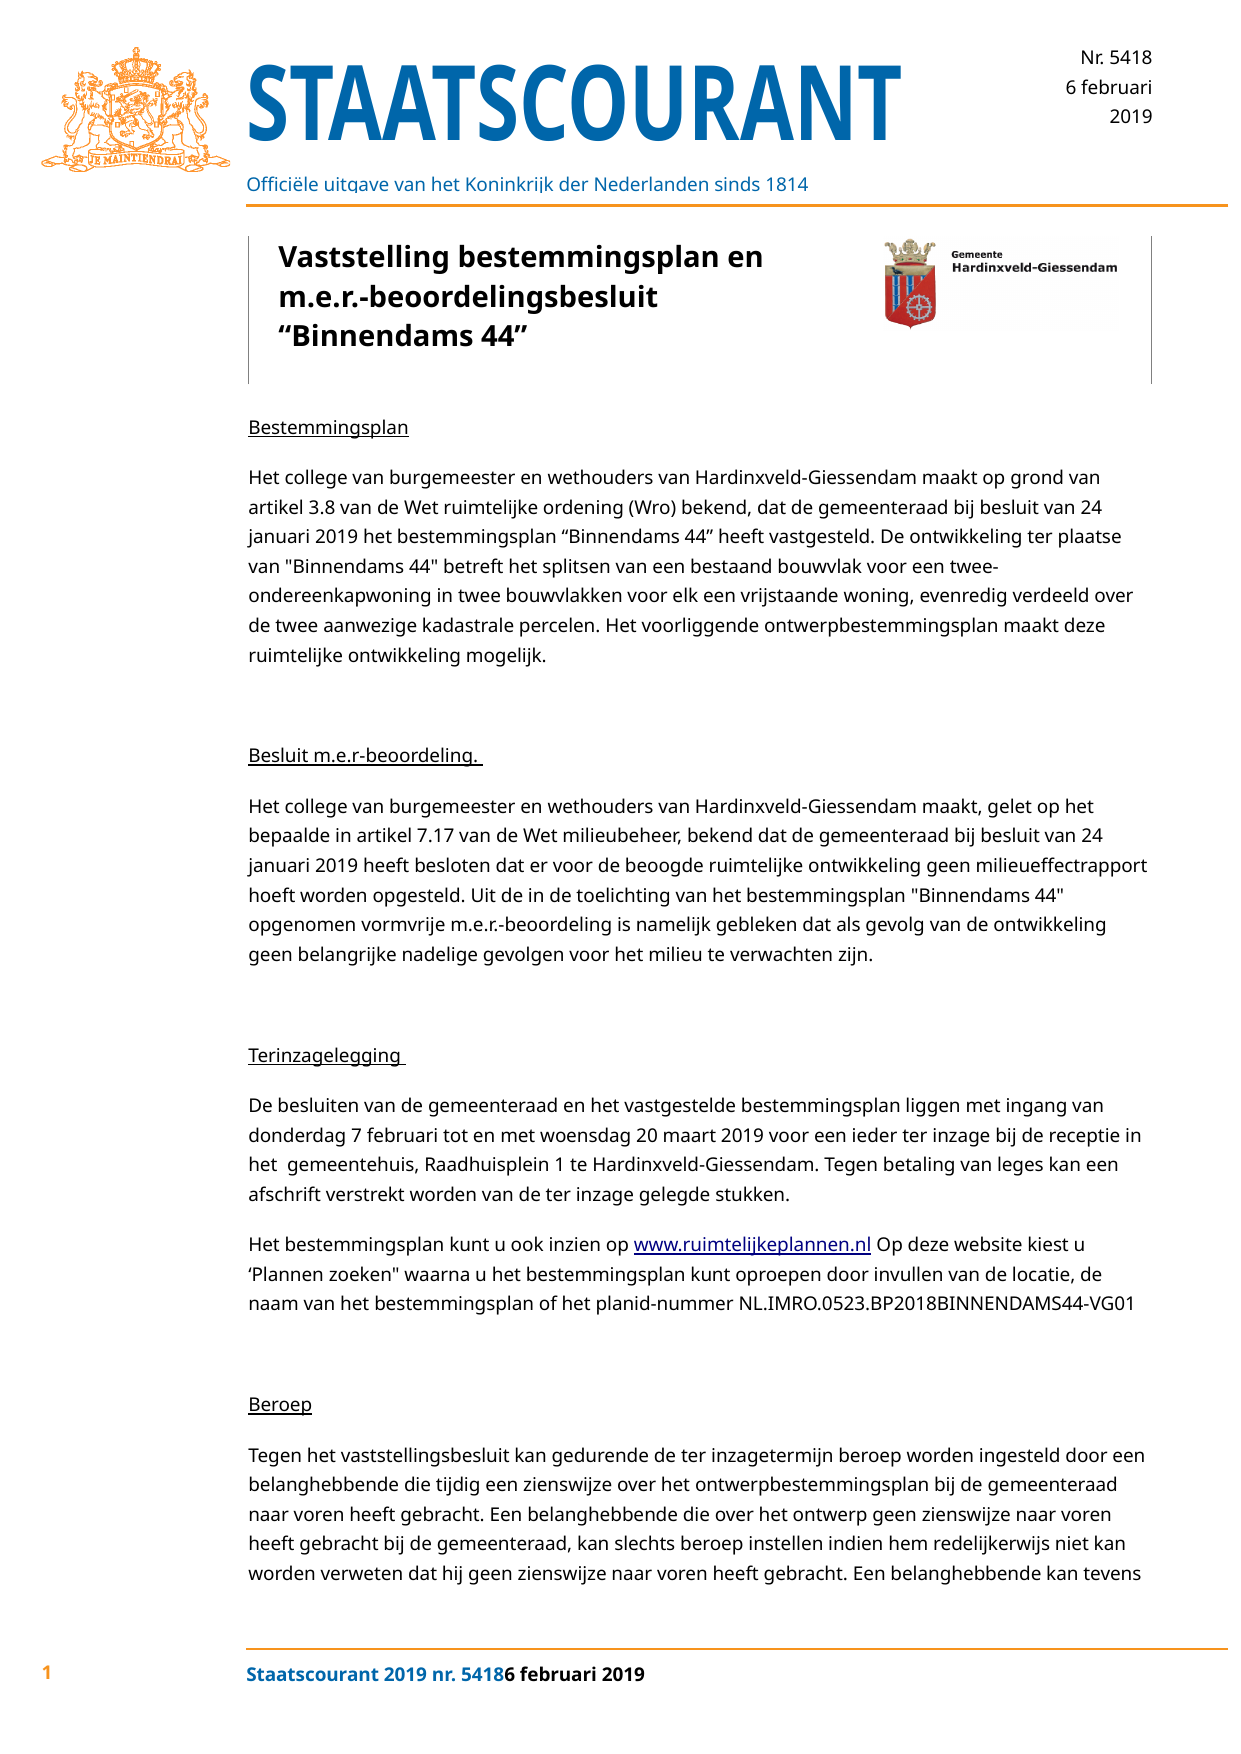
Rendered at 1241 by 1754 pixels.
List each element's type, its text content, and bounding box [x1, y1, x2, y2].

text Het bestemmingsplan kunt u ook inzien op www.ruimtelijkeplannen.nl Op deze website kiest u ‘Plannen zoeken" waarna u het bestemmingsplan kunt oproepen door invullen van de locatie, de naam van het bestemmingsplan of het planid-nummer NL.IMRO.0523.BP2018BINNENDAMS44-VG01 [248, 1231, 1152, 1316]
text Tegen het vaststellingsbesluit kan gedurende de ter inzagetermijn beroep worden ingesteld door een belanghebbende die tijdig een zienswijze over het ontwerpbestemmingsplan bij de gemeenteraad naar voren heeft gebracht. Een belanghebbende die over het ontwerp geen zienswijze naar voren heeft gebracht bij de gemeenteraad, kan slechts beroep instellen indien hem redelijkerwijs niet kan worden verweten dat hij geen zienswijze naar voren heeft gebracht. Een belanghebbende kan tevens [248, 1442, 1152, 1586]
text Het college van burgemeester en wethouders van Hardinxveld-Giessendam maakt, gelet op het bepaalde in artikel 7.17 van de Wet milieubeheer, bekend dat de gemeenteraad bij besluit van 24 januari 2019 heeft besloten dat er voor de beoogde ruimtelijke ontwikkeling geen milieueffectrapport hoeft worden opgesteld. Uit de in de toelichting van het bestemmingsplan "Binnendams 44" opgenomen vormvrije m.e.r.-beoordeling is namelijk gebleken dat als gevolg van de ontwikkeling geen belangrijke nadelige gevolgen voor het milieu te verwachten zijn. [248, 793, 1152, 967]
text Beroep [248, 1391, 1152, 1417]
text Terinzagelegging [248, 1042, 1152, 1068]
text Besluit m.e.r-beoordeling. [248, 743, 1152, 768]
picture [882, 236, 1119, 331]
table_header Vaststelling bestemmingsplan en m.e.r.-beoordelingsbesluit “Binnendams 44” [249, 236, 850, 384]
text Bestemmingsplan [248, 414, 1152, 440]
picture [41, 47, 231, 172]
text Het college van burgemeester en wethouders van Hardinxveld-Giessendam maakt op grond van artikel 3.8 van de Wet ruimtelijke ordening (Wro) bekend, dat de gemeenteraad bij besluit van 24 januari 2019 het bestemmingsplan “Binnendams 44” heeft vastgesteld. De ontwikkeling ter plaatse van "Binnendams 44" betreft het splitsen van een bestaand bouwvlak voor een twee-ondereenkapwoning in twee bouwvlakken voor elk een vrijstaande woning, evenredig verdeeld over de twee aanwezige kadastrale percelen. Het voorliggende ontwerpbestemmingsplan maakt deze ruimtelijke ontwikkeling mogelijk. [248, 464, 1152, 668]
table_header [850, 236, 1151, 384]
text De besluiten van de gemeenteraad en het vastgestelde bestemmingsplan liggen met ingang van donderdag 7 februari tot en met woensdag 20 maart 2019 voor een ieder ter inzage bij de receptie in het gemeentehuis, Raadhuisplein 1 te Hardinxveld-Giessendam. Tegen betaling van leges kan een afschrift verstrekt worden van de ter inzage gelegde stukken. [248, 1092, 1152, 1207]
